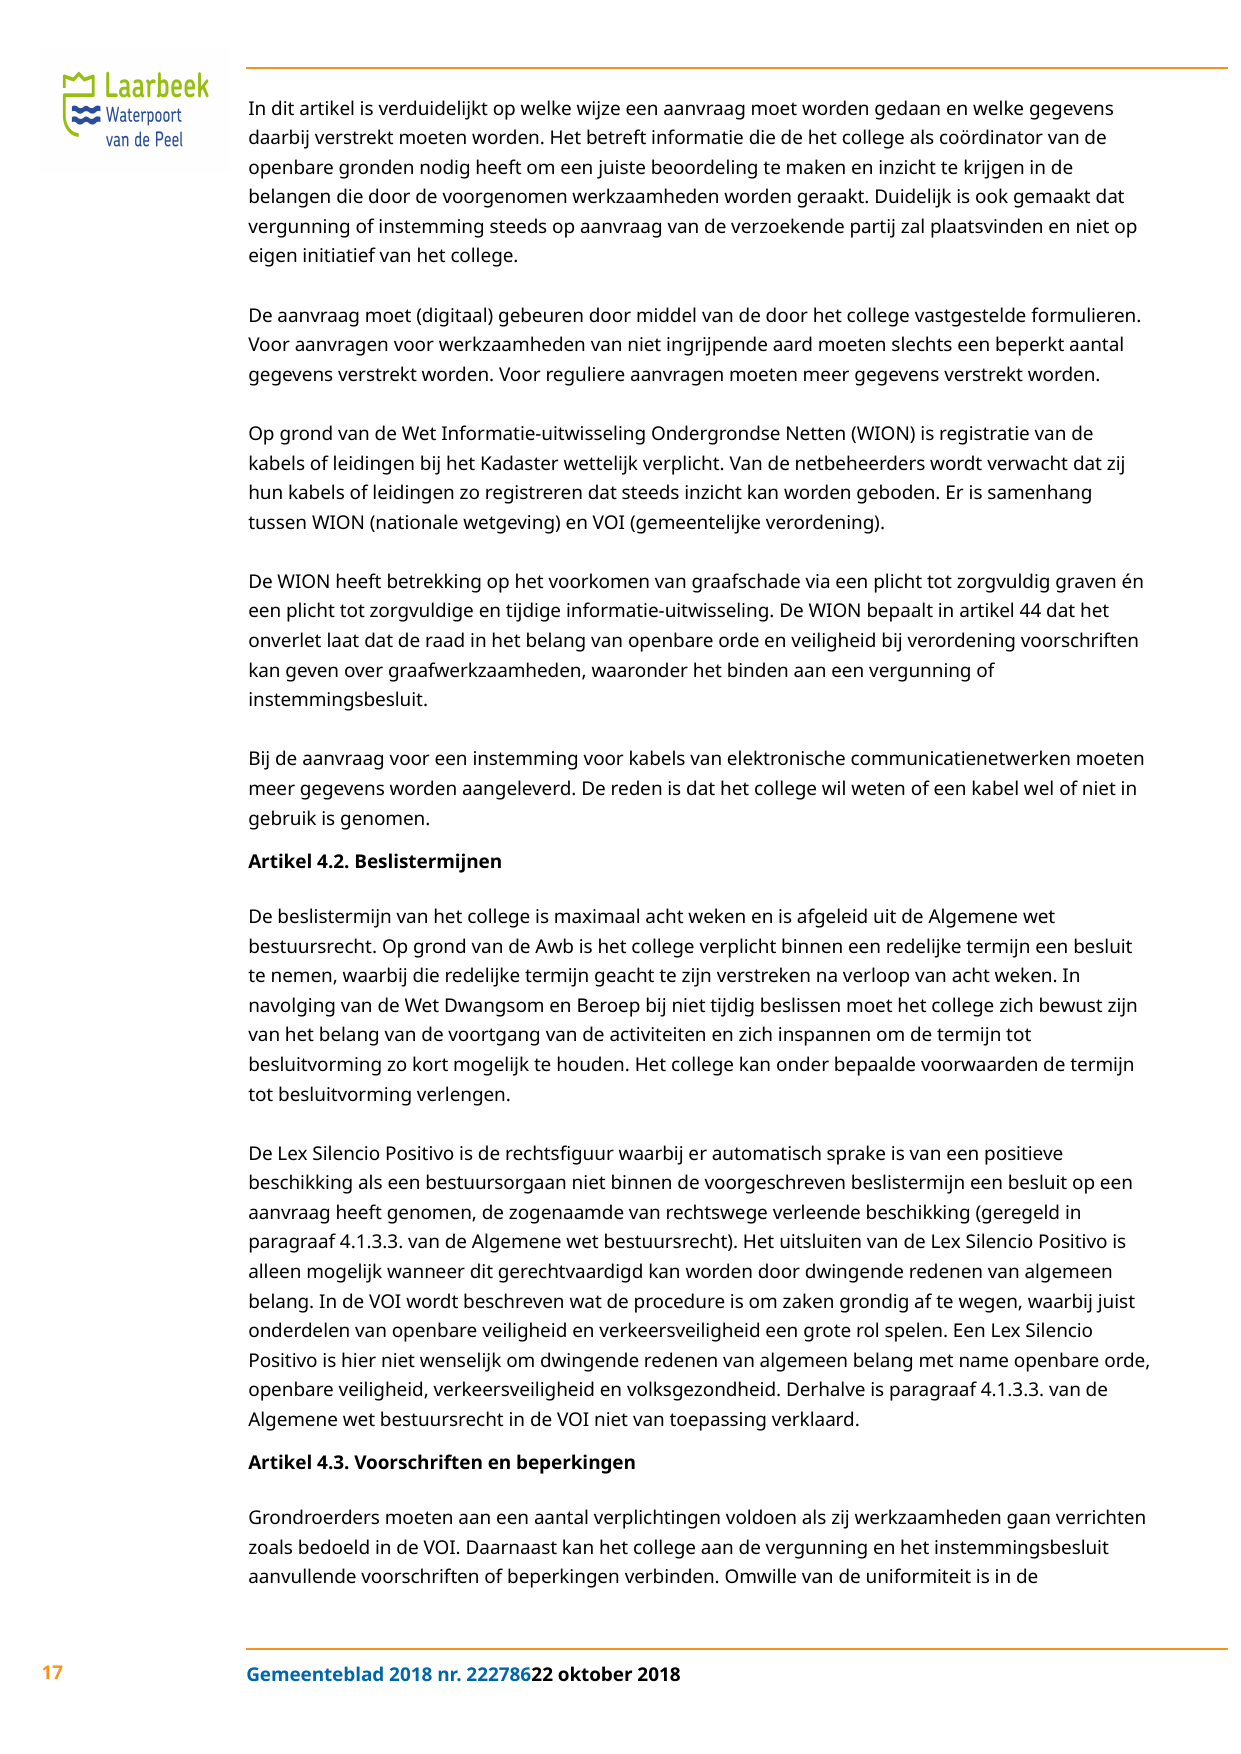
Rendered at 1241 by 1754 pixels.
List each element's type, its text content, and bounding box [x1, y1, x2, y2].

picture [41, 47, 231, 172]
text In dit artikel is verduidelijkt op welke wijze een aanvraag moet worden gedaan en welke gegevens daarbij verstrekt moeten worden. Het betreft informatie die de het college als coördinator van de openbare gronden nodig heeft om een juiste beoordeling te maken en inzicht te krijgen in de belangen die door de voorgenomen werkzaamheden worden geraakt. Duidelijk is ook gemaakt dat vergunning of instemming steeds op aanvraag van de verzoekende partij zal plaatsvinden en niet op eigen initiatief van het college. [248, 95, 1152, 268]
text De aanvraag moet (digitaal) gebeuren door middel van de door het college vastgestelde formulieren. Voor aanvragen voor werkzaamheden van niet ingrijpende aard moeten slechts een beperkt aantal gegevens verstrekt worden. Voor reguliere aanvragen moeten meer gegevens verstrekt worden. [248, 302, 1152, 387]
text Artikel 4.2. Beslistermijnen [248, 848, 1152, 874]
text Bij de aanvraag voor een instemming voor kabels van elektronische communicatienetwerken moeten meer gegevens worden aangeleverd. De reden is dat het college wil weten of een kabel wel of niet in gebruik is genomen. [248, 746, 1152, 831]
text Grondroerders moeten aan een aantal verplichtingen voldoen als zij werkzaamheden gaan verrichten zoals bedoeld in de VOI. Daarnaast kan het college aan de vergunning en het instemmingsbesluit aanvullende voorschriften of beperkingen verbinden. Omwille van de uniformiteit is in de [248, 1504, 1152, 1589]
text Artikel 4.3. Voorschriften en beperkingen [248, 1449, 1152, 1475]
text De beslistermijn van het college is maximaal acht weken en is afgeleid uit de Algemene wet bestuursrecht. Op grond van de Awb is het college verplicht binnen een redelijke termijn een besluit te nemen, waarbij die redelijke termijn geacht te zijn verstreken na verloop van acht weken. In navolging van de Wet Dwangsom en Beroep bij niet tijdig beslissen moet het college zich bewust zijn van het belang van de voortgang van de activiteiten en zich inspannen om de termijn tot besluitvorming zo kort mogelijk te houden. Het college kan onder bepaalde voorwaarden de termijn tot besluitvorming verlengen. [248, 903, 1152, 1106]
text De Lex Silencio Positivo is de rechtsfiguur waarbij er automatisch sprake is van een positieve beschikking als een bestuursorgaan niet binnen de voorgeschreven beslistermijn een besluit op een aanvraag heeft genomen, de zogenaamde van rechtswege verleende beschikking (geregeld in paragraaf 4.1.3.3. van de Algemene wet bestuursrecht). Het uitsluiten van de Lex Silencio Positivo is alleen mogelijk wanneer dit gerechtvaardigd kan worden door dwingende redenen van algemeen belang. In de VOI wordt beschreven wat de procedure is om zaken grondig af te wegen, waarbij juist onderdelen van openbare veiligheid en verkeersveiligheid een grote rol spelen. Een Lex Silencio Positivo is hier niet wenselijk om dwingende redenen van algemeen belang met name openbare orde, openbare veiligheid, verkeersveiligheid en volksgezondheid. Derhalve is paragraaf 4.1.3.3. van de Algemene wet bestuursrecht in de VOI niet van toepassing verklaard. [248, 1140, 1152, 1432]
text Op grond van de Wet Informatie-uitwisseling Ondergrondse Netten (WION) is registratie van de kabels of leidingen bij het Kadaster wettelijk verplicht. Van de netbeheerders wordt verwacht dat zij hun kabels of leidingen zo registreren dat steeds inzicht kan worden geboden. Er is samenhang tussen WION (nationale wetgeving) en VOI (gemeentelijke verordening). [248, 420, 1152, 535]
text De WION heeft betrekking op het voorkomen van graafschade via een plicht tot zorgvuldig graven én een plicht tot zorgvuldige en tijdige informatie-uitwisseling. De WION bepaalt in artikel 44 dat het onverlet laat dat de raad in het belang van openbare orde en veiligheid bij verordening voorschriften kan geven over graafwerkzaamheden, waaronder het binden aan een vergunning of instemmingsbesluit. [248, 568, 1152, 712]
